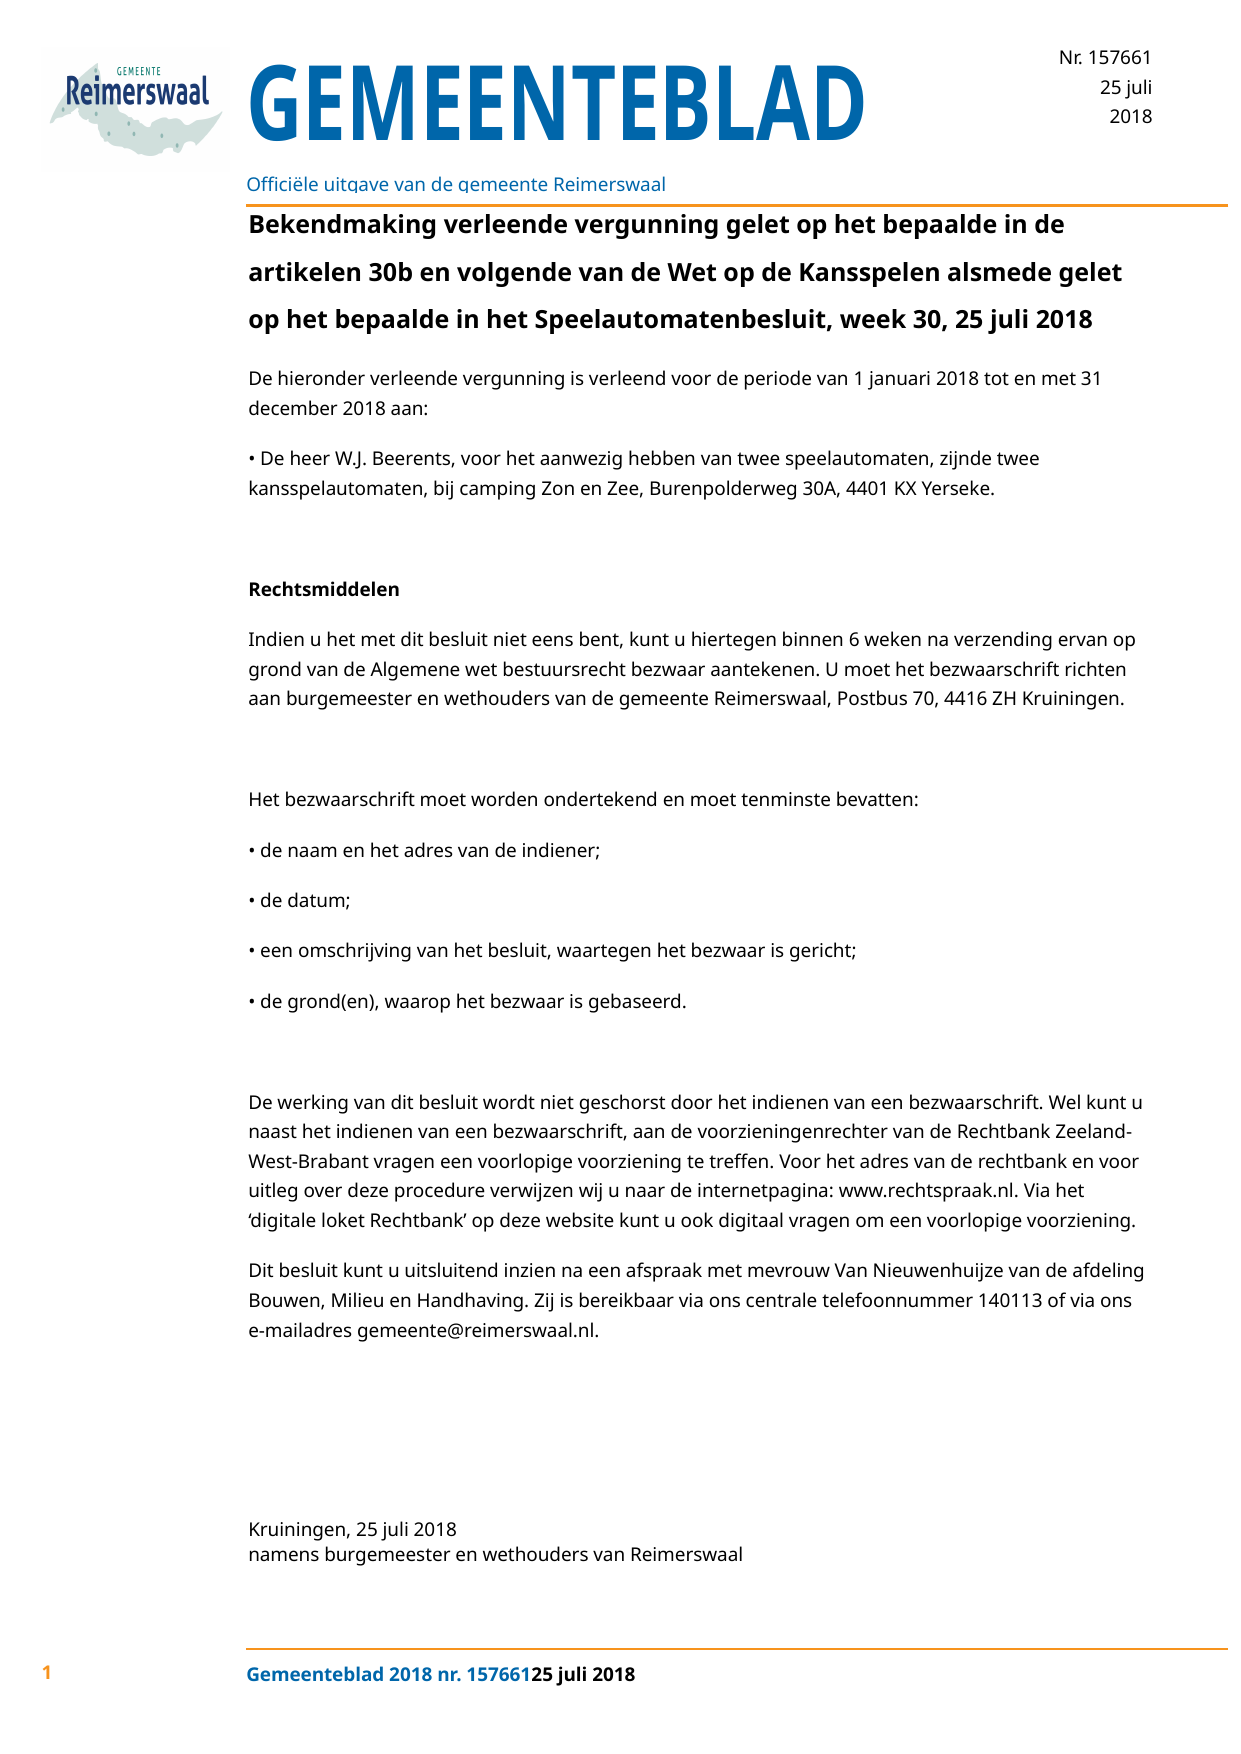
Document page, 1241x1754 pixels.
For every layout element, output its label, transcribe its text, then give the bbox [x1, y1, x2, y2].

text • de grond(en), waarop het bezwaar is gebaseerd. [248, 988, 1152, 1014]
text De hieronder verleende vergunning is verleend voor de periode van 1 januari 2018 tot en met 31 december 2018 aan: [248, 366, 1152, 421]
text Kruiningen, 25 juli 2018 [248, 1516, 1152, 1542]
text Indien u het met dit besluit niet eens bent, kunt u hiertegen binnen 6 weken na verzending ervan op grond van de Algemene wet bestuursrecht bezwaar aantekenen. U moet het bezwaarschrift richten aan burgemeester en wethouders van de gemeente Reimerswaal, Postbus 70, 4416 ZH Kruiningen. [248, 626, 1152, 711]
text namens burgemeester en wethouders van Reimerswaal [248, 1542, 1152, 1567]
text De werking van dit besluit wordt niet geschorst door het indienen van een bezwaarschrift. Wel kunt u naast het indienen van een bezwaarschrift, aan de voorzieningenrechter van de Rechtbank Zeeland-West-Brabant vragen een voorlopige voorziening te treffen. Voor het adres van de rechtbank en voor uitleg over deze procedure verwijzen wij u naar de internetpagina: www.rechtspraak.nl. Via het ‘digitale loket Rechtbank’ op deze website kunt u ook digitaal vragen om een voorlopige voorziening. [248, 1089, 1152, 1233]
text • de naam en het adres van de indiener; [248, 837, 1152, 862]
text • De heer W.J. Beerents, voor het aanwezig hebben van twee speelautomaten, zijnde twee kansspelautomaten, bij camping Zon en Zee, Burenpolderweg 30A, 4401 KX Yerseke. [248, 446, 1152, 501]
text Het bezwaarschrift moet worden ondertekend en moet tenminste bevatten: [248, 786, 1152, 812]
text • een omschrijving van het besluit, waartegen het bezwaar is gericht; [248, 938, 1152, 963]
picture [41, 47, 231, 172]
text • de datum; [248, 887, 1152, 913]
text Bekendmaking verleende vergunning gelet op het bepaalde in de artikelen 30b en volgende van de Wet op de Kansspelen alsmede gelet op het bepaalde in het Speelautomatenbesluit, week 30, 25 juli 2018 [248, 207, 1152, 336]
text Rechtsmiddelen [248, 576, 1152, 602]
text Dit besluit kunt u uitsluitend inzien na een afspraak met mevrouw Van Nieuwenhuijze van de afdeling Bouwen, Milieu en Handhaving. Zij is bereikbaar via ons centrale telefoonnummer 140113 of via ons e-mailadres gemeente@reimerswaal.nl. [248, 1258, 1152, 1342]
